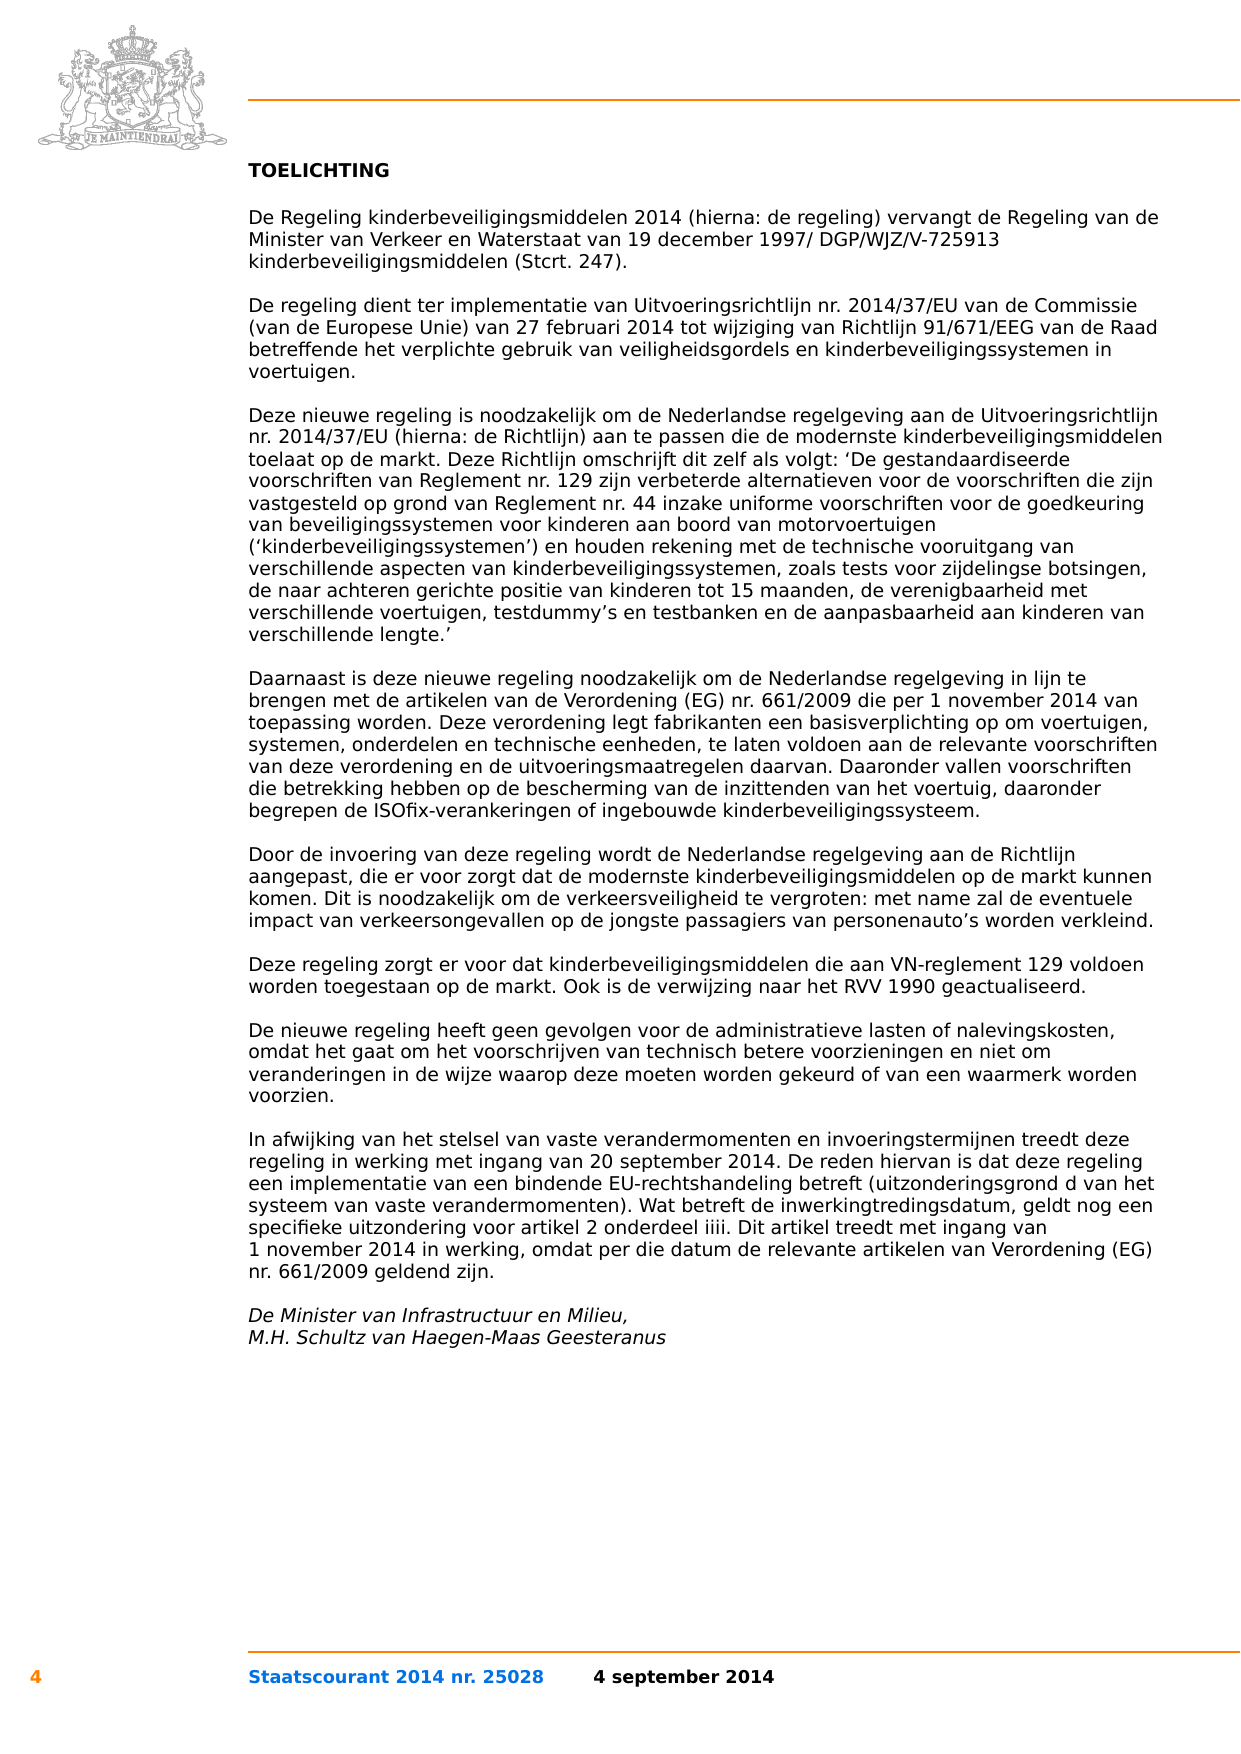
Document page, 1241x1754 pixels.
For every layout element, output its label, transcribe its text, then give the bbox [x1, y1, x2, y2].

text Door de invoering van deze regeling wordt de Nederlandse regelgeving aan de Richtlijn aangepast, die er voor zorgt dat de modernste kinderbeveiligingsmiddelen op de markt kunnen komen. Dit is noodzakelijk om de verkeersveiligheid te vergroten: met name zal de eventuele impact van verkeersongevallen op de jongste passagiers van personenauto’s worden verkleind. [248, 844, 1163, 932]
picture [38, 25, 227, 150]
text De nieuwe regeling heeft geen gevolgen voor de administratieve lasten of nalevingskosten, omdat het gaat om het voorschrijven van technisch betere voorzieningen en niet om veranderingen in de wijze waarop deze moeten worden gekeurd of van een waarmerk worden voorzien. [248, 1019, 1163, 1107]
text Deze nieuwe regeling is noodzakelijk om de Nederlandse regelgeving aan de Uitvoeringsrichtlijn nr. 2014/37/EU (hierna: de Richtlijn) aan te passen die de modernste kinderbeveiligingsmiddelen toelaat op de markt. Deze Richtlijn omschrijft dit zelf als volgt: ‘De gestandaardiseerde voorschriften van Reglement nr. 129 zijn verbeterde alternatieven voor de voorschriften die zijn vastgesteld op grond van Reglement nr. 44 inzake uniforme voorschriften voor de goedkeuring van beveiligingssystemen voor kinderen aan boord van motorvoertuigen (‘kinderbeveiligingssystemen’) en houden rekening met de technische vooruitgang van verschillende aspecten van kinderbeveiligingssystemen, zoals tests voor zijdelingse botsingen, de naar achteren gerichte positie van kinderen tot 15 maanden, de verenigbaarheid met verschillende voertuigen, testdummy’s en testbanken en de aanpasbaarheid aan kinderen van verschillende lengte.’ [248, 404, 1163, 646]
text De Minister van Infrastructuur en Milieu, M.H. Schultz van Haegen-Maas Geesteranus [248, 1305, 1163, 1349]
text De Regeling kinderbeveiligingsmiddelen 2014 (hierna: de regeling) vervangt de Regeling van de Minister van Verkeer en Waterstaat van 19 december 1997/ DGP/WJZ/V-725913 kinderbeveiligingsmiddelen (Stcrt. 247). [248, 207, 1163, 273]
text Deze regeling zorgt er voor dat kinderbeveiligingsmiddelen die aan VN-reglement 129 voldoen worden toegestaan op de markt. Ook is de verwijzing naar het RVV 1990 geactualiseerd. [248, 954, 1163, 998]
text In afwijking van het stelsel van vaste verandermomenten en invoeringstermijnen treedt deze regeling in werking met ingang van 20 september 2014. De reden hiervan is dat deze regeling een implementatie van een bindende EU-rechtshandeling betreft (uitzonderingsgrond d van het systeem van vaste verandermomenten). Wat betreft de inwerkingtredingsdatum, geldt nog een specifieke uitzondering voor artikel 2 onderdeel iiii. Dit artikel treedt met ingang van 1 november 2014 in werking, omdat per die datum de relevante artikelen van Verordening (EG) nr. 661/2009 geldend zijn. [248, 1129, 1163, 1283]
text Daarnaast is deze nieuwe regeling noodzakelijk om de Nederlandse regelgeving in lijn te brengen met de artikelen van de Verordening (EG) nr. 661/2009 die per 1 november 2014 van toepassing worden. Deze verordening legt fabrikanten een basisverplichting op om voertuigen, systemen, onderdelen en technische eenheden, te laten voldoen aan de relevante voorschriften van deze verordening en de uitvoeringsmaatregelen daarvan. Daaronder vallen voorschriften die betrekking hebben op de bescherming van de inzittenden van het voertuig, daaronder begrepen de ISOfix-verankeringen of ingebouwde kinderbeveiligingssysteem. [248, 668, 1163, 822]
text De regeling dient ter implementatie van Uitvoeringsrichtlijn nr. 2014/37/EU van de Commissie (van de Europese Unie) van 27 februari 2014 tot wijziging van Richtlijn 91/671/EEG van de Raad betreffende het verplichte gebruik van veiligheidsgordels en kinderbeveiligingssystemen in voertuigen. [248, 295, 1163, 383]
subtitle TOELICHTING [248, 160, 1163, 182]
